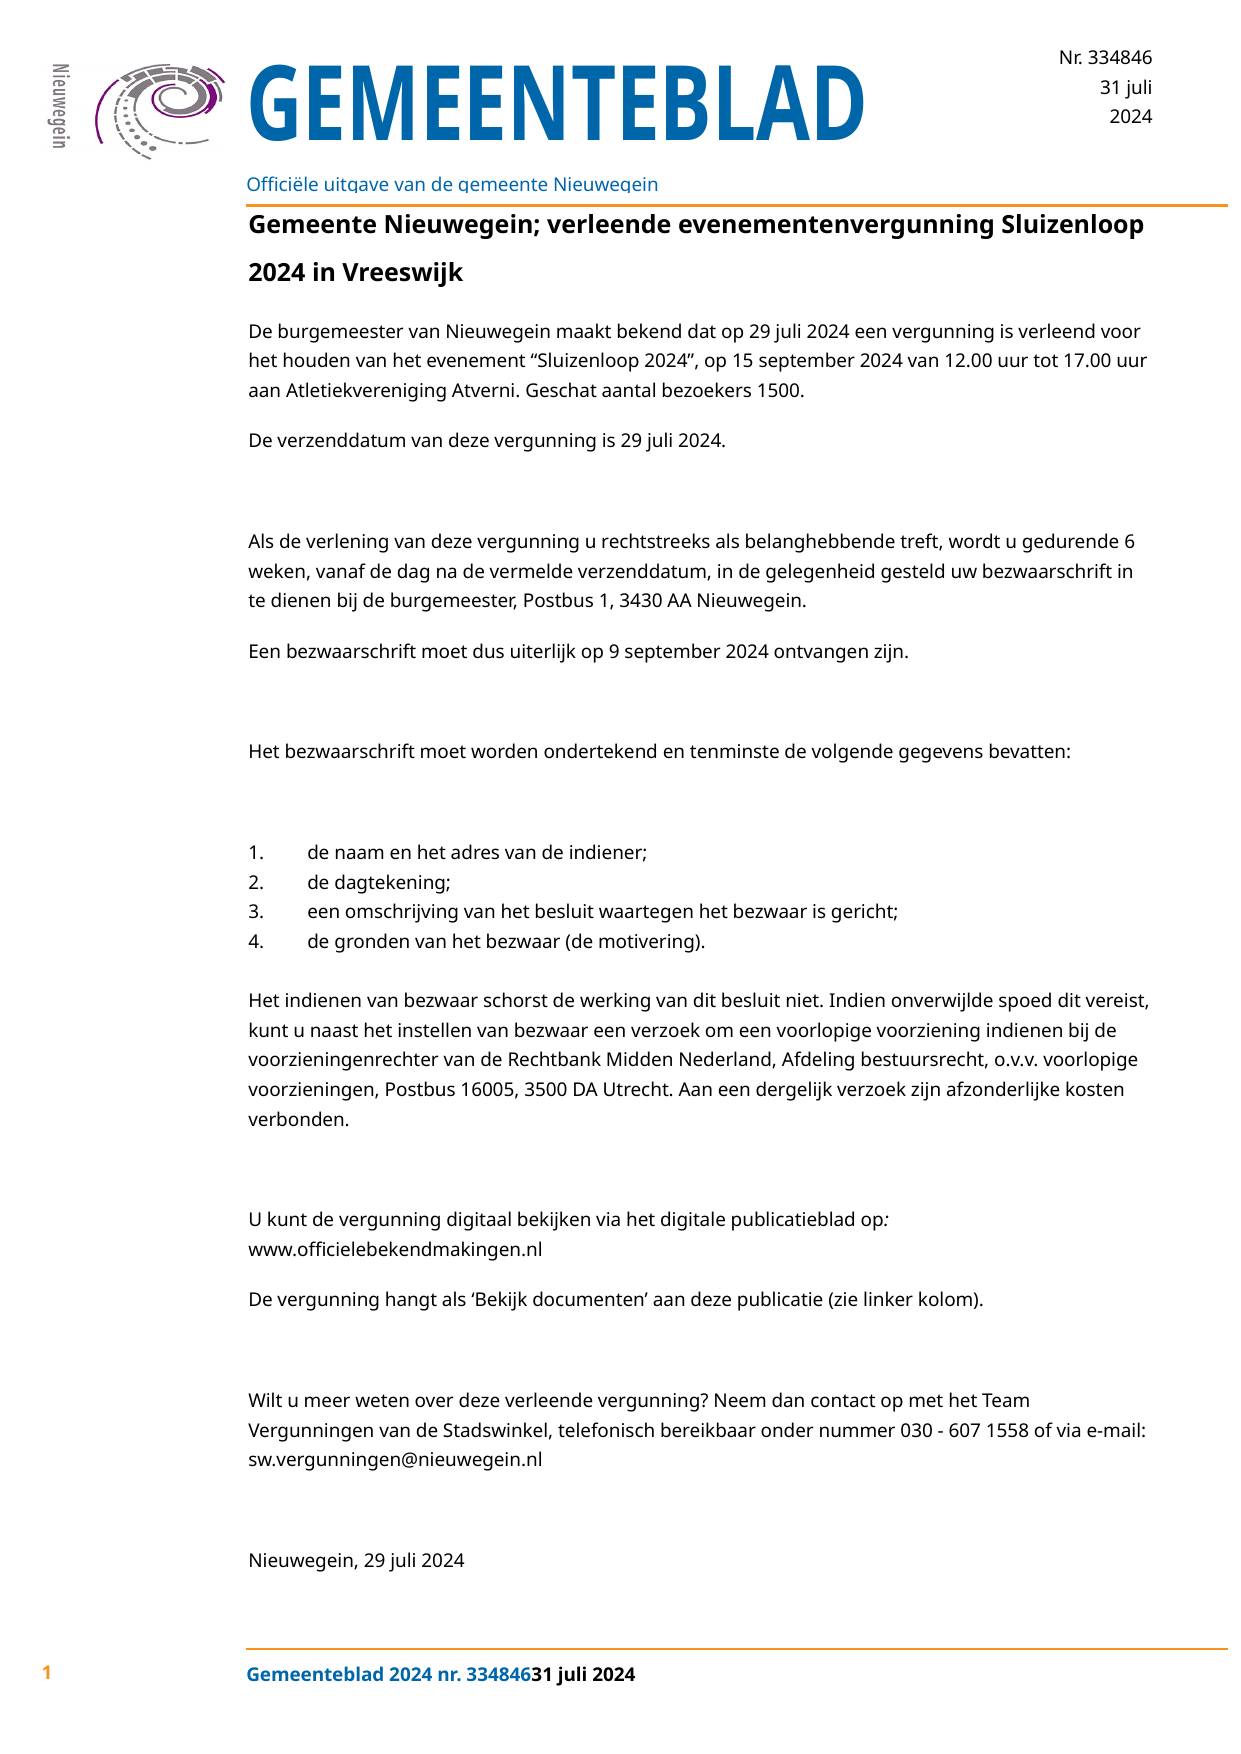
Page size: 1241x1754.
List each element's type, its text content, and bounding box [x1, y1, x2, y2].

text U kunt de vergunning digitaal bekijken via het digitale publicatieblad op: www.officielebekendmakingen.nl [248, 1207, 1152, 1262]
text Het indienen van bezwaar schorst de werking van dit besluit niet. Indien onverwijlde spoed dit vereist, kunt u naast het instellen van bezwaar een verzoek om een voorlopige voorziening indienen bij de voorzieningenrechter van de Rechtbank Midden Nederland, Afdeling bestuursrecht, o.v.v. voorlopige voorzieningen, Postbus 16005, 3500 DA Utrecht. Aan een dergelijk verzoek zijn afzonderlijke kosten verbonden. [248, 987, 1152, 1132]
text Gemeente Nieuwegein; verleende evenementenvergunning Sluizenloop 2024 in Vreeswijk [248, 207, 1152, 288]
list de dagtekening; [248, 869, 1152, 895]
text De burgemeester van Nieuwegein maakt bekend dat op 29 juli 2024 een vergunning is verleend voor het houden van het evenement “Sluizenloop 2024”, op 15 september 2024 van 12.00 uur tot 17.00 uur aan Atletiekvereniging Atverni. Geschat aantal bezoekers 1500. [248, 318, 1152, 403]
list de gronden van het bezwaar (de motivering). [248, 928, 1152, 954]
picture [41, 47, 231, 172]
text De verzenddatum van deze vergunning is 29 juli 2024. [248, 427, 1152, 453]
text Het bezwaarschrift moet worden ondertekend en tenminste de volgende gegevens bevatten: [248, 739, 1152, 764]
text Nieuwegein, 29 juli 2024 [248, 1547, 1152, 1573]
text Een bezwaarschrift moet dus uiterlijk op 9 september 2024 ontvangen zijn. [248, 638, 1152, 664]
text De vergunning hangt als ‘Bekijk documenten’ aan deze publicatie (zie linker kolom). [248, 1287, 1152, 1312]
text Wilt u meer weten over deze verleende vergunning? Neem dan contact op met het Team Vergunningen van de Stadswinkel, telefonisch bereikbaar onder nummer 030 - 607 1558 of via e-mail: sw.vergunningen@nieuwegein.nl [248, 1387, 1152, 1472]
list een omschrijving van het besluit waartegen het bezwaar is gericht; [248, 899, 1152, 924]
text Als de verlening van deze vergunning u rechtstreeks als belanghebbende treft, wordt u gedurende 6 weken, vanaf de dag na de vermelde verzenddatum, in de gelegenheid gesteld uw bezwaarschrift in te dienen bij de burgemeester, Postbus 1, 3430 AA Nieuwegein. [248, 528, 1152, 613]
list de naam en het adres van de indiener; [248, 839, 1152, 865]
